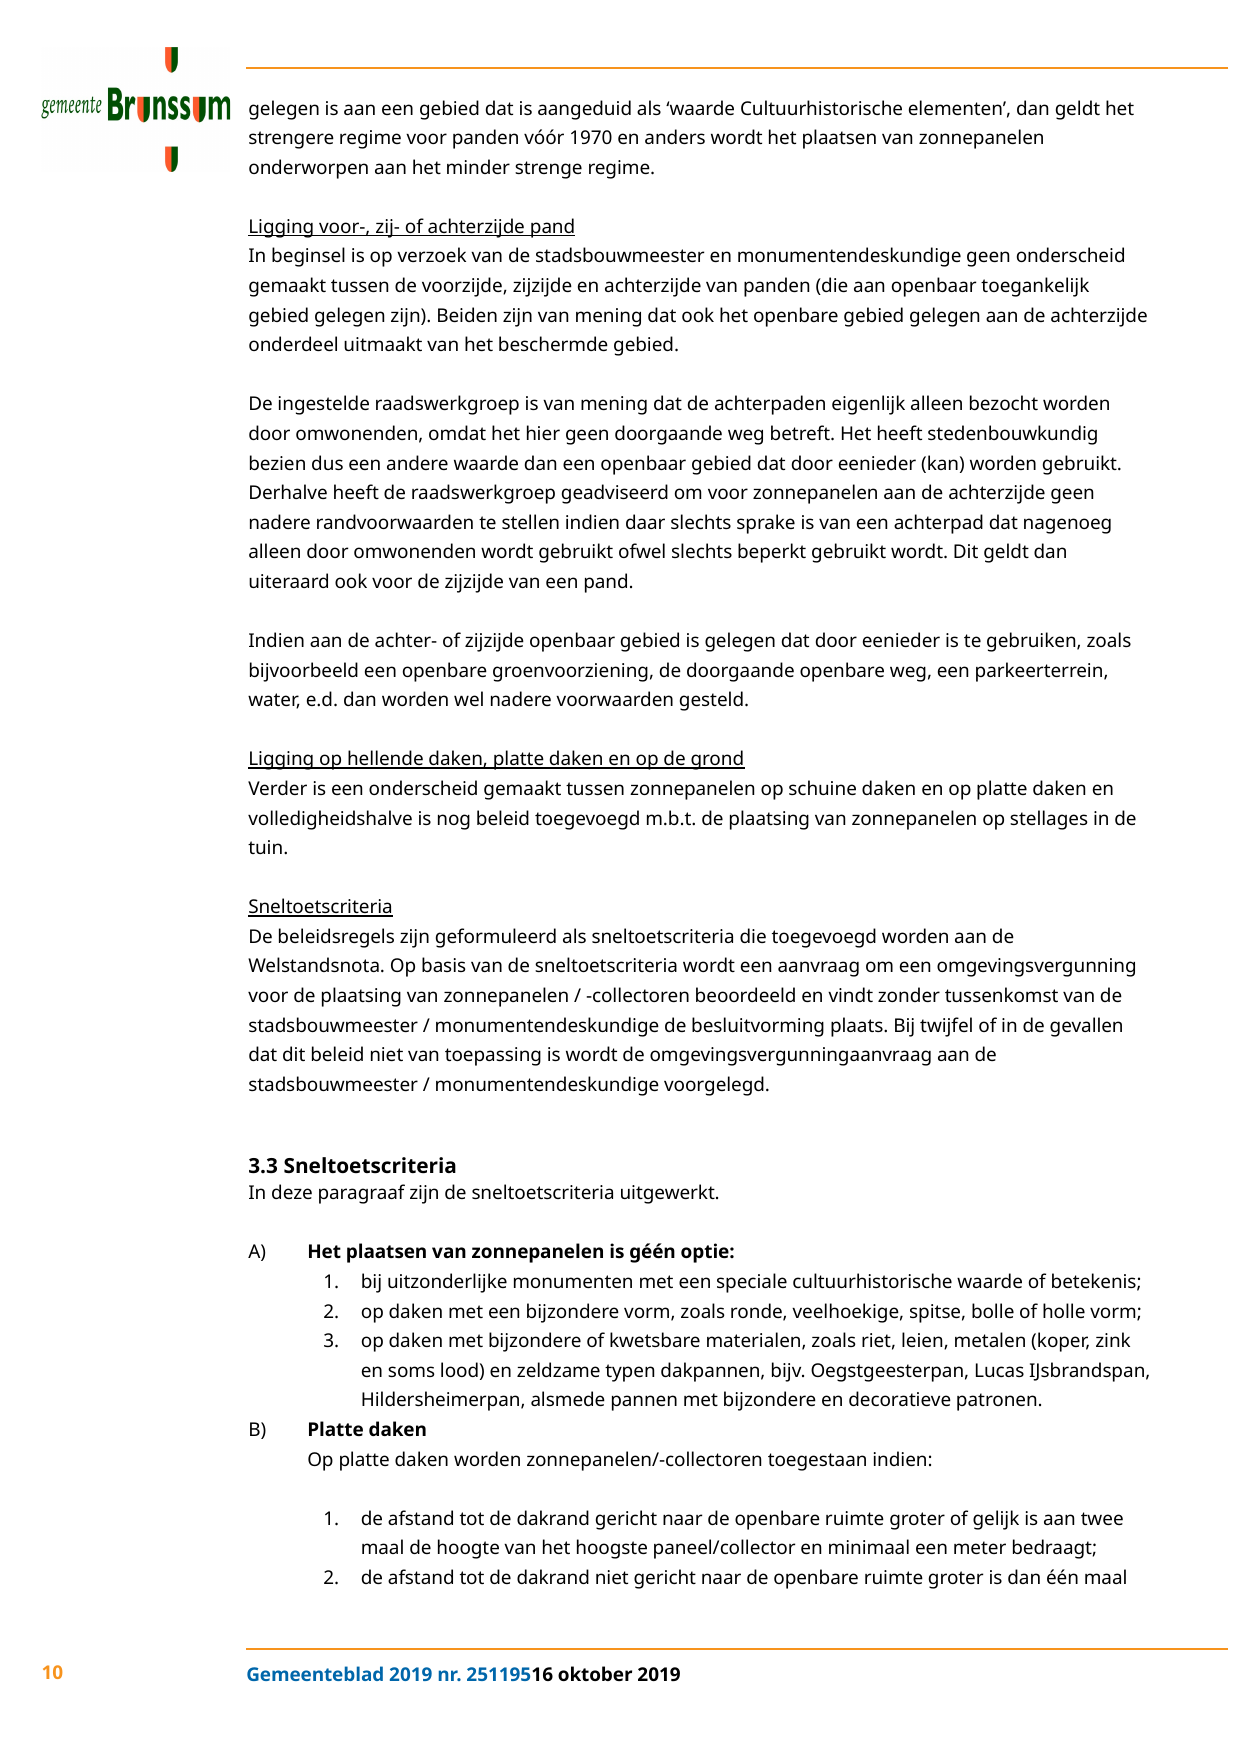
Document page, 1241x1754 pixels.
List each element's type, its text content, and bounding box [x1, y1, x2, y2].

list de afstand tot de dakrand gericht naar de openbare ruimte groter of gelijk is aan twee maal de hoogte van het hoogste paneel/collector en minimaal een meter bedraagt; [323, 1505, 1152, 1560]
picture [41, 47, 231, 172]
text De beleidsregels zijn geformuleerd als sneltoetscriteria die toegevoegd worden aan de Welstandsnota. Op basis van de sneltoetscriteria wordt een aanvraag om een omgevingsvergunning voor de plaatsing van zonnepanelen / -collectoren beoordeeld en vindt zonder tussenkomst van de stadsbouwmeester / monumentendeskundige de besluitvorming plaats. Bij twijfel of in de gevallen dat dit beleid niet van toepassing is wordt de omgevingsvergunningaanvraag aan de stadsbouwmeester / monumentendeskundige voorgelegd. [248, 923, 1152, 1097]
text Ligging op hellende daken, platte daken en op de grond [248, 746, 1152, 771]
text Indien aan de achter- of zijzijde openbaar gebied is gelegen dat door eenieder is te gebruiken, zoals bijvoorbeeld een openbare groenvoorziening, de doorgaande openbare weg, een parkeerterrein, water, e.d. dan worden wel nadere voorwaarden gesteld. [248, 627, 1152, 712]
list bij uitzonderlijke monumenten met een speciale cultuurhistorische waarde of betekenis; [323, 1268, 1152, 1294]
list Platte daken [248, 1416, 1152, 1442]
text De ingestelde raadswerkgroep is van mening dat de achterpaden eigenlijk alleen bezocht worden door omwonenden, omdat het hier geen doorgaande weg betreft. Het heeft stedenbouwkundig bezien dus een andere waarde dan een openbaar gebied dat door eenieder (kan) worden gebruikt. Derhalve heeft de raadswerkgroep geadviseerd om voor zonnepanelen aan de achterzijde geen nadere randvoorwaarden te stellen indien daar slechts sprake is van een achterpad dat nagenoeg alleen door omwonenden wordt gebruikt ofwel slechts beperkt gebruikt wordt. Dit geldt dan uiteraard ook voor de zijzijde van een pand. [248, 391, 1152, 594]
text Sneltoetscriteria [248, 893, 1152, 919]
list Op platte daken worden zonnepanelen/-collectoren toegestaan indien: [248, 1446, 1152, 1471]
list op daken met bijzondere of kwetsbare materialen, zoals riet, leien, metalen (koper, zink en soms lood) en zeldzame typen dakpannen, bijv. Oegstgeesterpan, Lucas IJsbrandspan, Hildersheimerpan, alsmede pannen met bijzondere en decoratieve patronen. [323, 1327, 1152, 1412]
list Het plaatsen van zonnepanelen is géén optie: [248, 1239, 1152, 1264]
text In beginsel is op verzoek van de stadsbouwmeester en monumentendeskundige geen onderscheid gemaakt tussen de voorzijde, zijzijde en achterzijde van panden (die aan openbaar toegankelijk gebied gelegen zijn). Beiden zijn van mening dat ook het openbare gebied gelegen aan de achterzijde onderdeel uitmaakt van het beschermde gebied. [248, 243, 1152, 357]
text gelegen is aan een gebied dat is aangeduid als ‘waarde Cultuurhistorische elementen’, dan geldt het strengere regime voor panden vóór 1970 en anders wordt het plaatsen van zonnepanelen onderworpen aan het minder strenge regime. [248, 95, 1152, 180]
text In deze paragraaf zijn de sneltoetscriteria uitgewerkt. [248, 1179, 1152, 1205]
text Ligging voor-, zij- of achterzijde pand [248, 213, 1152, 239]
text Verder is een onderscheid gemaakt tussen zonnepanelen op schuine daken en op platte daken en volledigheidshalve is nog beleid toegevoegd m.b.t. de plaatsing van zonnepanelen op stellages in de tuin. [248, 775, 1152, 860]
list de afstand tot de dakrand niet gericht naar de openbare ruimte groter is dan één maal [323, 1564, 1152, 1590]
text 3.3 Sneltoetscriteria [248, 1151, 1152, 1179]
list op daken met een bijzondere vorm, zoals ronde, veelhoekige, spitse, bolle of holle vorm; [323, 1298, 1152, 1323]
